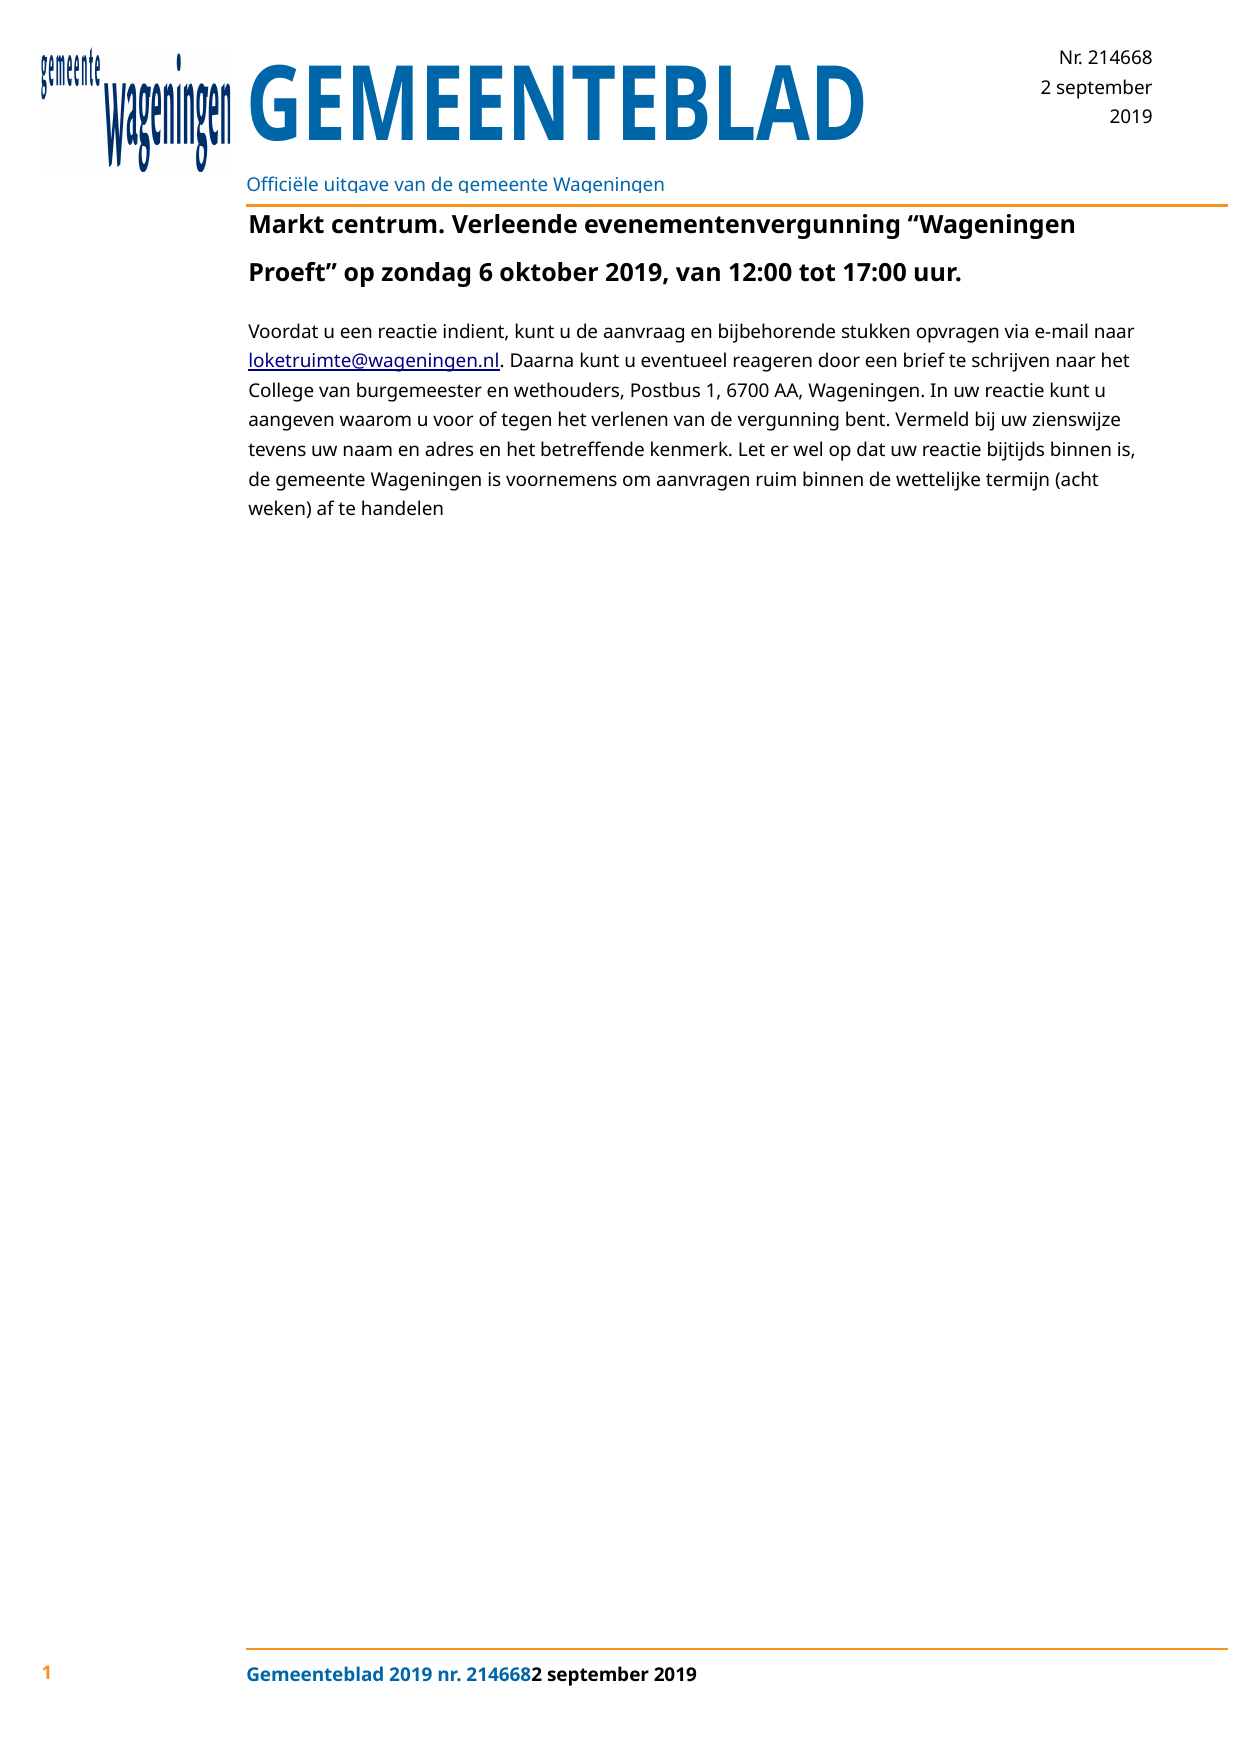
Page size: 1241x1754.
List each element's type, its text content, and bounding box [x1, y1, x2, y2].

text Voordat u een reactie indient, kunt u de aanvraag en bijbehorende stukken opvragen via e-mail naar loketruimte@wageningen.nl. Daarna kunt u eventueel reageren door een brief te schrijven naar het College van burgemeester en wethouders, Postbus 1, 6700 AA, Wageningen. In uw reactie kunt u aangeven waarom u voor of tegen het verlenen van de vergunning bent. Vermeld bij uw zienswijze tevens uw naam en adres en het betreffende kenmerk. Let er wel op dat uw reactie bijtijds binnen is, de gemeente Wageningen is voornemens om aanvragen ruim binnen de wettelijke termijn (acht weken) af te handelen [248, 318, 1152, 521]
text Markt centrum. Verleende evenementenvergunning “Wageningen Proeft” op zondag 6 oktober 2019, van 12:00 tot 17:00 uur. [248, 207, 1152, 288]
picture [41, 47, 231, 172]
